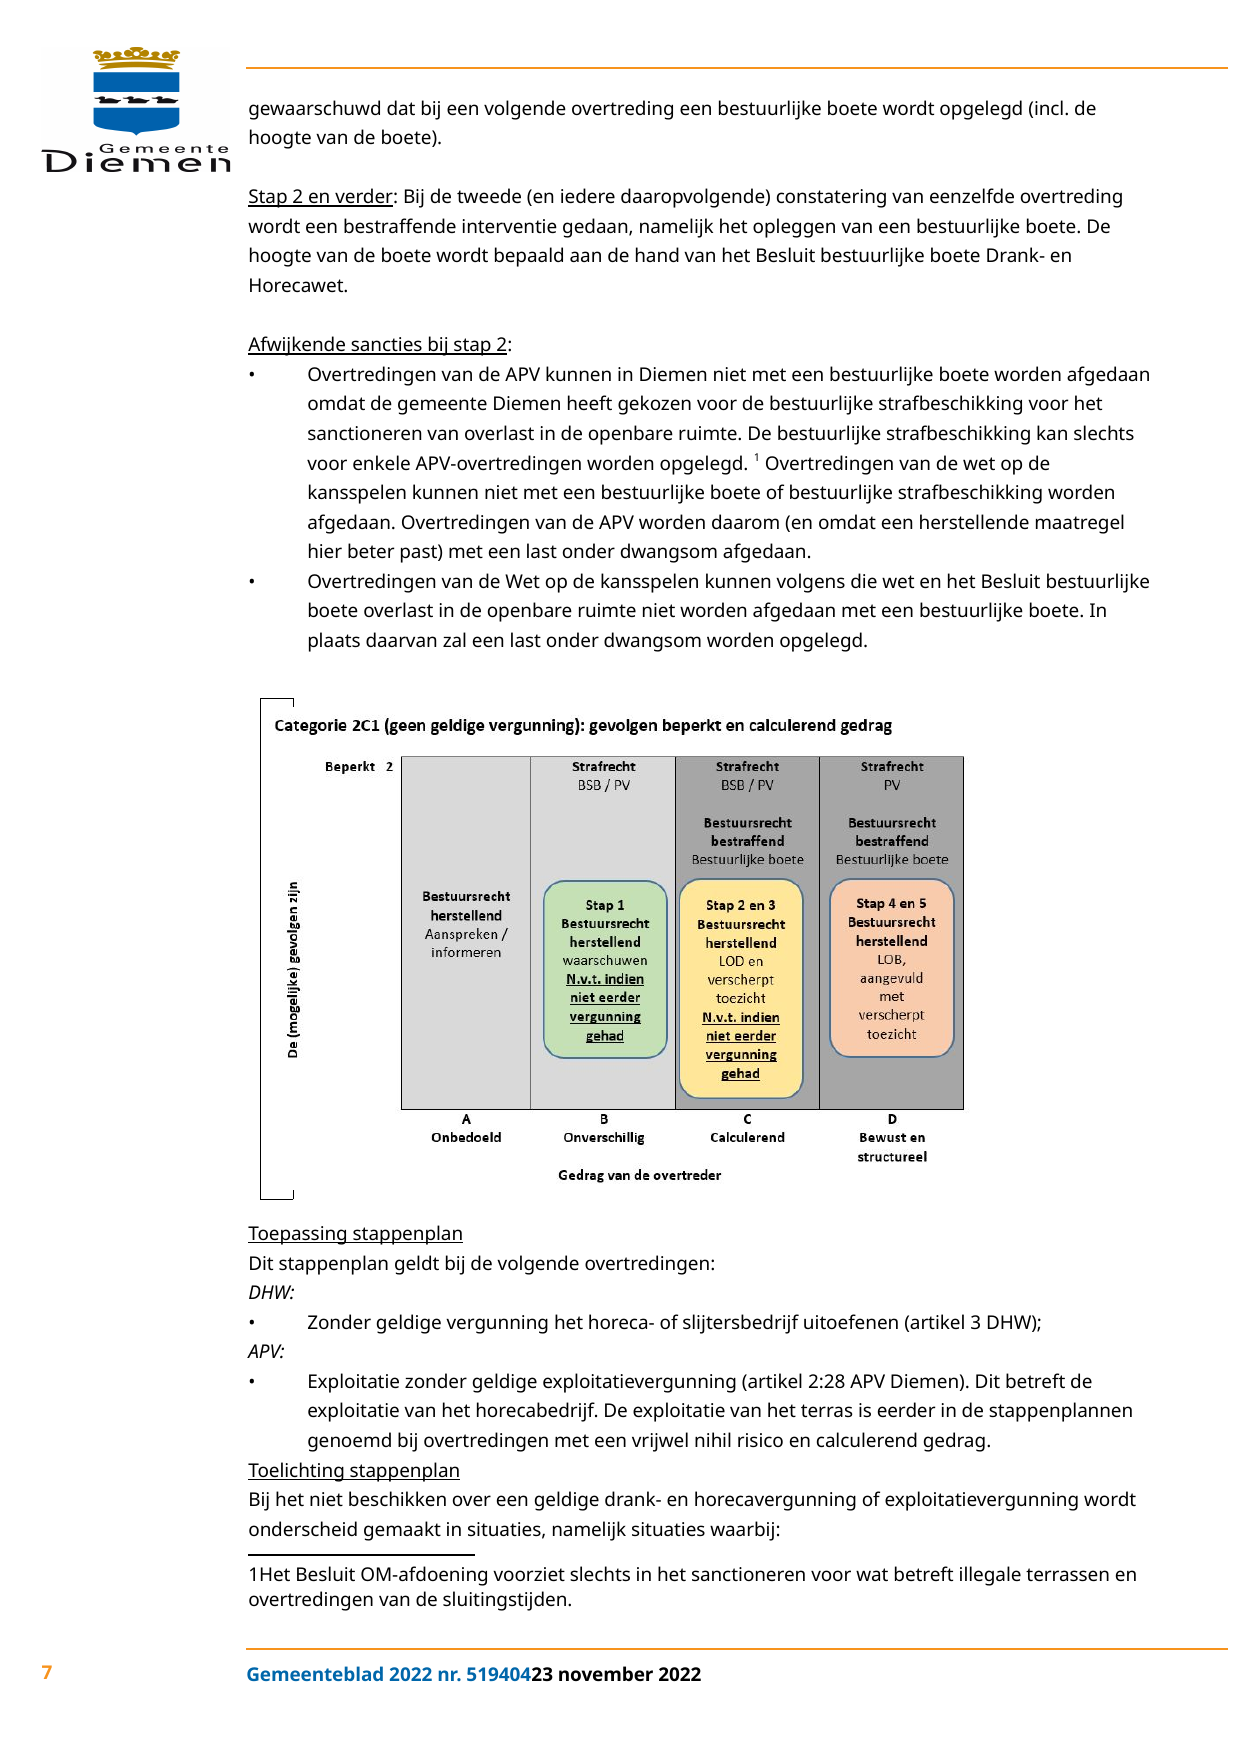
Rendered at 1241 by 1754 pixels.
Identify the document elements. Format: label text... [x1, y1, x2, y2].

text Toepassing stappenplan [248, 1220, 1152, 1246]
text gewaarschuwd dat bij een volgende overtreding een bestuurlijke boete wordt opgelegd (incl. de hoogte van de boete). [248, 95, 1152, 150]
text Stap 2 en verder: Bij de tweede (en iedere daaropvolgende) constatering van eenzelfde overtreding wordt een bestraffende interventie gedaan, namelijk het opleggen van een bestuurlijke boete. De hoogte van de boete wordt bepaald aan de hand van het Besluit bestuurlijke boete Drank- en Horecawet. [248, 183, 1152, 298]
text APV: [248, 1338, 1152, 1364]
list Het Besluit OM-afdoening voorziet slechts in het sanctioneren voor wat betreft illegale terrassen en overtredingen van de sluitingstijden. [248, 1561, 1152, 1612]
picture [268, 707, 977, 1190]
list Overtredingen van de Wet op de kansspelen kunnen volgens die wet en het Besluit bestuurlijke boete overlast in de openbare ruimte niet worden afgedaan met een bestuurlijke boete. In plaats daarvan zal een last onder dwangsom worden opgelegd. [248, 568, 1152, 653]
list Zonder geldige vergunning het horeca- of slijtersbedrijf uitoefenen (artikel 3 DHW); [248, 1309, 1152, 1334]
text Dit stappenplan geldt bij de volgende overtredingen: [248, 1250, 1152, 1275]
text Afwijkende sancties bij stap 2: [248, 331, 1152, 357]
text Bij het niet beschikken over een geldige drank- en horecavergunning of exploitatievergunning wordt onderscheid gemaakt in situaties, namelijk situaties waarbij: [248, 1486, 1152, 1542]
list Exploitatie zonder geldige exploitatievergunning (artikel 2:28 APV Diemen). Dit betreft de exploitatie van het horecabedrijf. De exploitatie van het terras is eerder in de stappenplannen genoemd bij overtredingen met een vrijwel nihil risico en calculerend gedrag. [248, 1368, 1152, 1453]
text Toelichting stappenplan [248, 1457, 1152, 1482]
picture [41, 47, 231, 172]
text DHW: [248, 1279, 1152, 1305]
list Overtredingen van de APV kunnen in Diemen niet met een bestuurlijke boete worden afgedaan omdat de gemeente Diemen heeft gekozen voor de bestuurlijke strafbeschikking voor het sanctioneren van overlast in de openbare ruimte. De bestuurlijke strafbeschikking kan slechts voor enkele APV-overtredingen worden opgelegd. Overtredingen van de wet op de kansspelen kunnen niet met een bestuurlijke boete of bestuurlijke strafbeschikking worden afgedaan. Overtredingen van de APV worden daarom (en omdat een herstellende maatregel hier beter past) met een last onder dwangsom afgedaan. [248, 361, 1152, 564]
